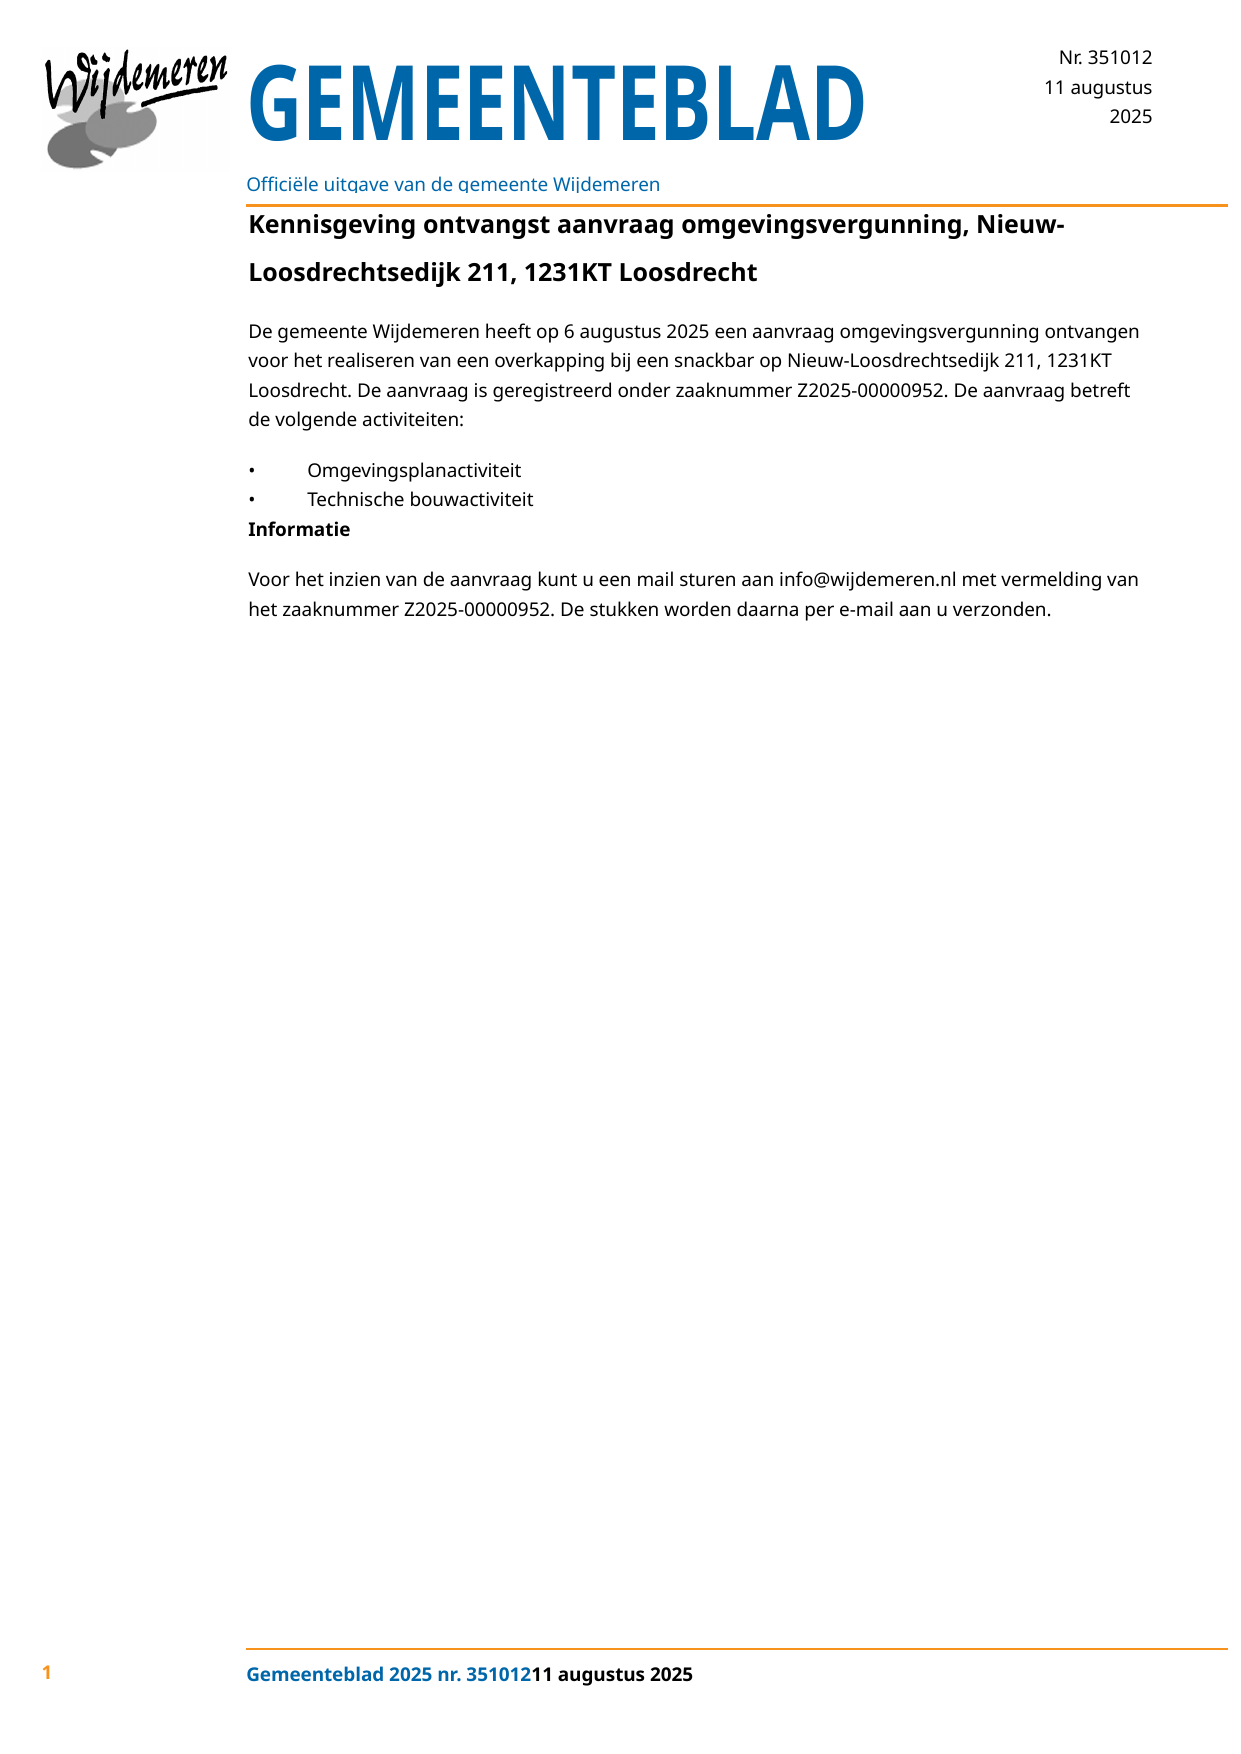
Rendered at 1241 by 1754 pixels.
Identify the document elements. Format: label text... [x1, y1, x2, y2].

text Informatie [248, 516, 1152, 542]
list Technische bouwactiviteit [248, 487, 1152, 512]
text Kennisgeving ontvangst aanvraag omgevingsvergunning, Nieuw-Loosdrechtsedijk 211, 1231KT Loosdrecht [248, 207, 1152, 288]
text De gemeente Wijdemeren heeft op 6 augustus 2025 een aanvraag omgevingsvergunning ontvangen voor het realiseren van een overkapping bij een snackbar op Nieuw-Loosdrechtsedijk 211, 1231KT Loosdrecht. De aanvraag is geregistreerd onder zaaknummer Z2025-00000952. De aanvraag betreft de volgende activiteiten: [248, 318, 1152, 432]
text Voor het inzien van de aanvraag kunt u een mail sturen aan info@wijdemeren.nl met vermelding van het zaaknummer Z2025-00000952. De stukken worden daarna per e-mail aan u verzonden. [248, 567, 1152, 622]
list Omgevingsplanactiviteit [248, 457, 1152, 483]
picture [41, 47, 231, 172]
